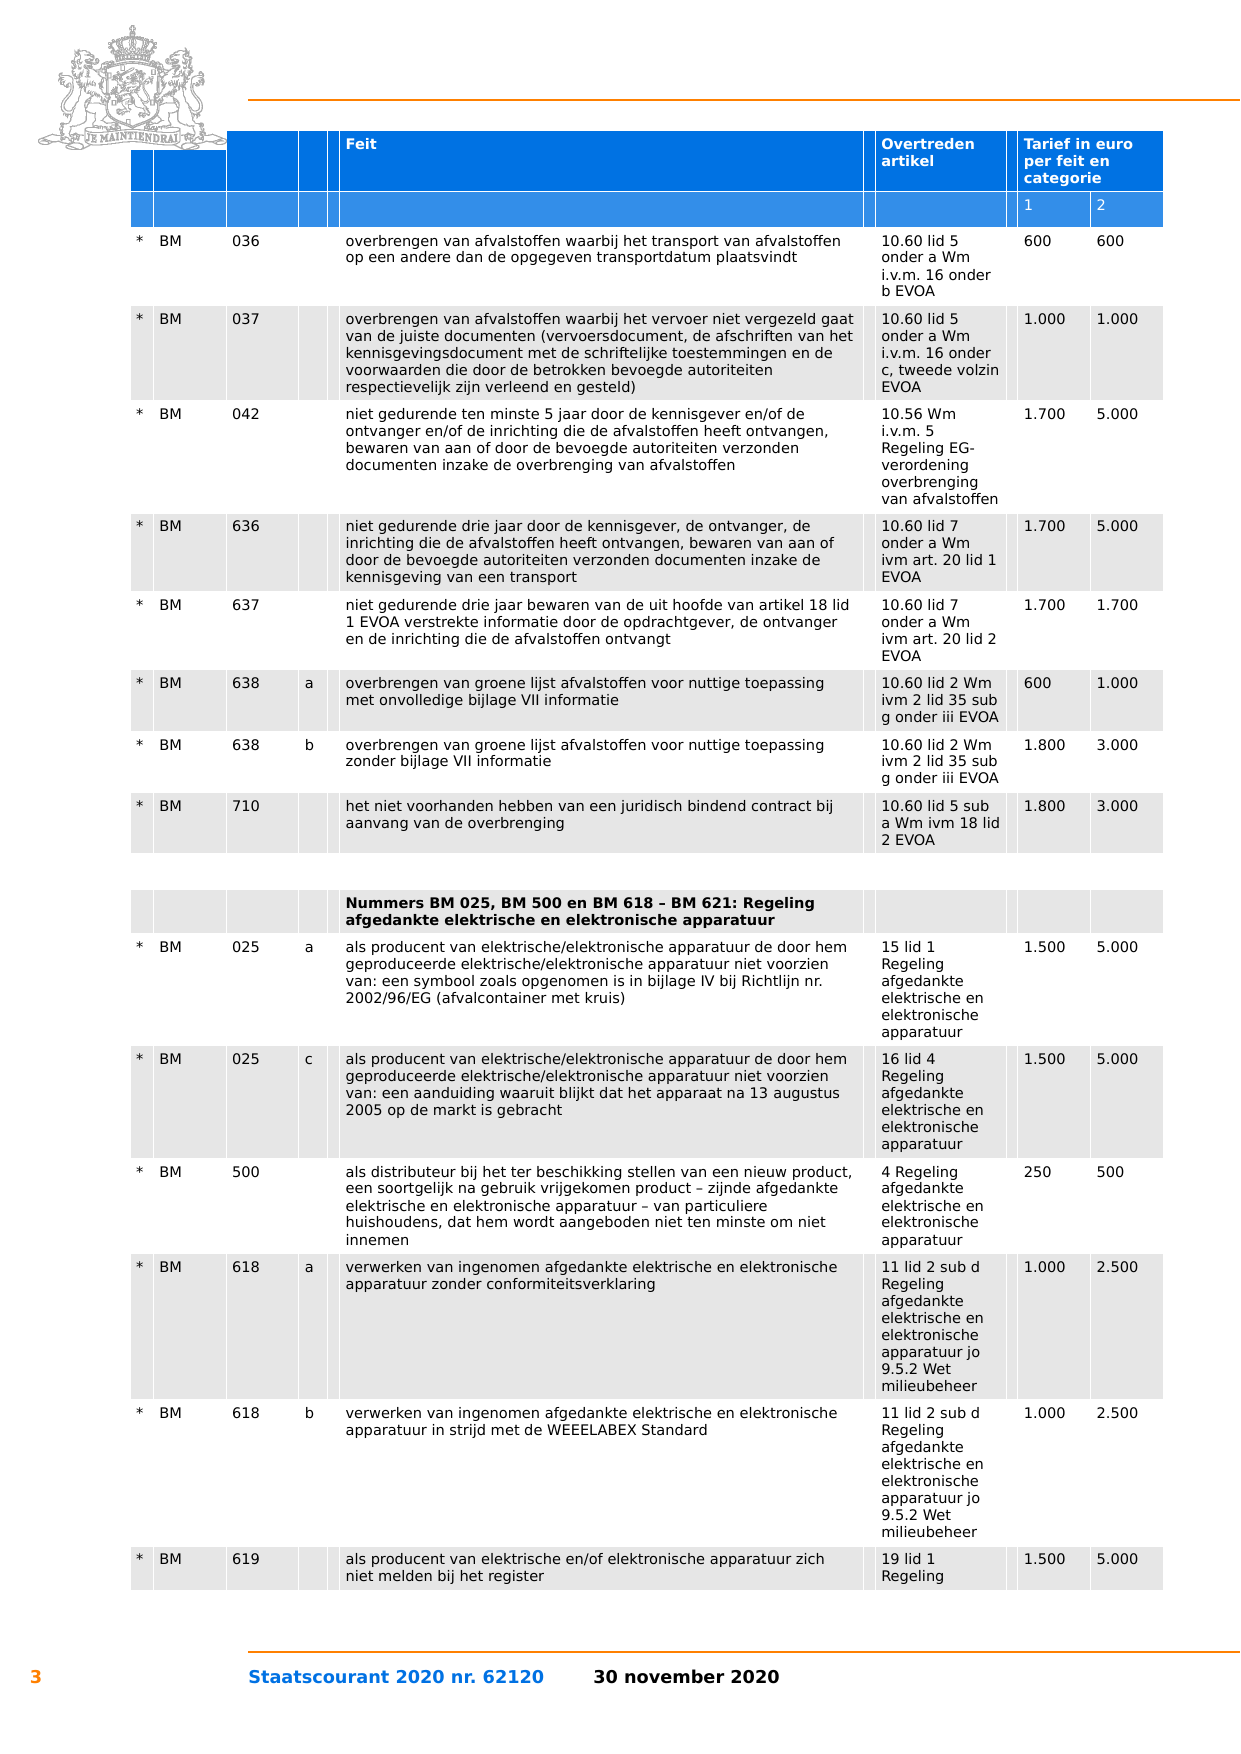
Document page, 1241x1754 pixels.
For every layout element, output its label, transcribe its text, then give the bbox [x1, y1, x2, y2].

table_cell * [131, 1046, 153, 1158]
table_cell 10.60 lid 5 sub a Wm ivm 18 lid 2 EVOA [876, 793, 1006, 853]
table_cell a [299, 1254, 327, 1399]
table_cell overbrengen van afvalstoffen waarbij het transport van afvalstoffen op een andere dan de opgegeven transportdatum plaatsvindt [340, 228, 863, 305]
table_cell 638 [227, 670, 298, 731]
table_cell 710 [227, 793, 298, 853]
table_cell 1.700 [1018, 592, 1090, 669]
table_cell * [131, 592, 153, 669]
table_cell [299, 1547, 327, 1590]
table_cell BM [154, 1254, 226, 1399]
table_cell [328, 1400, 339, 1546]
table_cell [328, 854, 339, 889]
table_cell [864, 934, 875, 1045]
table_header [227, 131, 298, 191]
table_cell [1007, 732, 1017, 792]
table_cell [328, 793, 339, 853]
table_cell 5.000 [1091, 1046, 1163, 1158]
table_cell [299, 1159, 327, 1253]
table_cell 10.60 lid 7 onder a Wm ivm art. 20 lid 1 EVOA [876, 514, 1006, 591]
table_cell [299, 192, 327, 227]
table_cell [876, 890, 1006, 933]
table_cell [864, 401, 875, 513]
table_header Overtreden artikel [876, 131, 1006, 191]
table_cell 1.800 [1018, 732, 1090, 792]
table_cell c [299, 1046, 327, 1158]
table_cell BM [154, 732, 226, 792]
table_cell [131, 192, 153, 227]
table_cell BM [154, 514, 226, 591]
table_cell [1091, 890, 1163, 933]
table_cell a [299, 934, 327, 1045]
table_cell 1.500 [1018, 1547, 1090, 1590]
table_cell BM [154, 401, 226, 513]
table_cell [1007, 228, 1017, 305]
table_cell * [131, 1254, 153, 1399]
table_header [154, 150, 226, 191]
table_cell BM [154, 1547, 226, 1590]
table_cell 036 [227, 228, 298, 305]
table_cell als distributeur bij het ter beschikking stellen van een nieuw product, een soortgelijk na gebruik vrijgekomen product – zijnde afgedankte elektrische en elektronische apparatuur – van particuliere huishoudens, dat hem wordt aangeboden niet ten minste om niet innemen [340, 1159, 863, 1253]
table_cell 10.60 lid 2 Wm ivm 2 lid 35 sub g onder iii EVOA [876, 670, 1006, 731]
table_cell 1.700 [1018, 401, 1090, 513]
table_cell [328, 592, 339, 669]
table_cell 025 [227, 934, 298, 1045]
table_cell BM [154, 592, 226, 669]
table_cell [328, 192, 339, 227]
table_cell [328, 228, 339, 305]
table_header Feit [340, 131, 863, 191]
table_cell 10.60 lid 5 onder a Wm i.v.m. 16 onder c, tweede volzin EVOA [876, 306, 1006, 400]
table_cell [328, 306, 339, 400]
table_cell 5.000 [1091, 1547, 1163, 1590]
table_cell * [131, 793, 153, 853]
table_cell [864, 1547, 875, 1590]
table_cell 5.000 [1091, 934, 1163, 1045]
table_header [131, 150, 153, 191]
table_cell [1007, 890, 1017, 933]
table_cell [299, 514, 327, 591]
table_cell 11 lid 2 sub d Regeling afgedankte elektrische en elektronische apparatuur jo 9.5.2 Wet milieubeheer [876, 1254, 1006, 1399]
table_cell 5.000 [1091, 514, 1163, 591]
table_cell * [131, 514, 153, 591]
table_cell het niet voorhanden hebben van een juridisch bindend contract bij aanvang van de overbrenging [340, 793, 863, 853]
table_cell 15 lid 1 Regeling afgedankte elektrische en elektronische apparatuur [876, 934, 1006, 1045]
table_cell 1.700 [1091, 592, 1163, 669]
table_cell [864, 1046, 875, 1158]
table_cell [328, 1254, 339, 1399]
table_cell [328, 1046, 339, 1158]
table_cell overbrengen van afvalstoffen waarbij het vervoer niet vergezeld gaat van de juiste documenten (vervoersdocument, de afschriften van het kennisgevingsdocument met de schriftelijke toestemmingen en de voorwaarden die door de betrokken bevoegde autoriteiten respectievelijk zijn verleend en gesteld) [340, 306, 863, 400]
table_cell 1.000 [1018, 1400, 1090, 1546]
table_cell 500 [1091, 1159, 1163, 1253]
table_cell niet gedurende ten minste 5 jaar door de kennisgever en/of de ontvanger en/of de inrichting die de afvalstoffen heeft ontvangen, bewaren van aan of door de bevoegde autoriteiten verzonden documenten inzake de overbrenging van afvalstoffen [340, 401, 863, 513]
table_cell [1007, 793, 1017, 853]
table_cell BM [154, 793, 226, 853]
table_cell [299, 854, 327, 889]
table_cell [328, 514, 339, 591]
table_cell * [131, 1400, 153, 1546]
table_cell [131, 890, 153, 933]
table_cell 3.000 [1091, 793, 1163, 853]
table_cell [1007, 401, 1017, 513]
table_cell BM [154, 228, 226, 305]
table_cell [1007, 934, 1017, 1045]
table_cell verwerken van ingenomen afgedankte elektrische en elektronische apparatuur zonder conformiteitsverklaring [340, 1254, 863, 1399]
table_cell BM [154, 934, 226, 1045]
table_cell [227, 192, 298, 227]
table_cell 1.500 [1018, 1046, 1090, 1158]
table_cell overbrengen van groene lijst afvalstoffen voor nuttige toepassing met onvolledige bijlage VII informatie [340, 670, 863, 731]
table_cell [1007, 1547, 1017, 1590]
table_cell [1007, 1254, 1017, 1399]
table_header [864, 131, 875, 191]
table_cell 10.60 lid 7 onder a Wm ivm art. 20 lid 2 EVOA [876, 592, 1006, 669]
table_header [299, 131, 327, 191]
table_header [1007, 131, 1017, 191]
table_cell b [299, 1400, 327, 1546]
table_cell b [299, 732, 327, 792]
table_cell [154, 890, 226, 933]
table_cell 042 [227, 401, 298, 513]
table_cell [340, 192, 863, 227]
table_cell [131, 854, 153, 889]
table_cell [1018, 854, 1090, 889]
table_header [328, 131, 339, 191]
table_cell BM [154, 1159, 226, 1253]
table_cell [876, 192, 1006, 227]
table_cell BM [154, 1400, 226, 1546]
table_cell 10.60 lid 2 Wm ivm 2 lid 35 sub g onder iii EVOA [876, 732, 1006, 792]
table_cell [154, 854, 226, 889]
table_cell [328, 890, 339, 933]
table_cell [340, 854, 863, 889]
table_cell 1.800 [1018, 793, 1090, 853]
table_cell overbrengen van groene lijst afvalstoffen voor nuttige toepassing zonder bijlage VII informatie [340, 732, 863, 792]
table_cell [328, 1547, 339, 1590]
table_cell [299, 401, 327, 513]
table_header Tarief in euro per feit en categorie [1018, 131, 1163, 191]
table_cell [1007, 1046, 1017, 1158]
table_cell 3.000 [1091, 732, 1163, 792]
table_cell [864, 793, 875, 853]
table_cell * [131, 1547, 153, 1590]
table_cell [864, 854, 875, 889]
table_cell [1007, 854, 1017, 889]
table_cell [299, 306, 327, 400]
table_cell verwerken van ingenomen afgedankte elektrische en elektronische apparatuur in strijd met de WEEELABEX Standard [340, 1400, 863, 1546]
table_cell [1018, 890, 1090, 933]
table_cell [227, 890, 298, 933]
table_cell 5.000 [1091, 401, 1163, 513]
table_cell 037 [227, 306, 298, 400]
table_cell 619 [227, 1547, 298, 1590]
table_cell * [131, 1159, 153, 1253]
table_cell 618 [227, 1254, 298, 1399]
table_cell [1007, 514, 1017, 591]
table_cell BM [154, 1046, 226, 1158]
table_cell [1007, 670, 1017, 731]
table_cell 2.500 [1091, 1254, 1163, 1399]
table_cell [328, 670, 339, 731]
table_cell [864, 228, 875, 305]
picture [38, 25, 227, 150]
table_cell 637 [227, 592, 298, 669]
table_cell als producent van elektrische en/of elektronische apparatuur zich niet melden bij het register [340, 1547, 863, 1590]
table_cell a [299, 670, 327, 731]
table_cell 600 [1091, 228, 1163, 305]
table_cell als producent van elektrische/elektronische apparatuur de door hem geproduceerde elektrische/elektronische apparatuur niet voorzien van: een aanduiding waaruit blijkt dat het apparaat na 13 augustus 2005 op de markt is gebracht [340, 1046, 863, 1158]
table_cell 1.000 [1018, 306, 1090, 400]
table_cell [299, 228, 327, 305]
table_cell [864, 732, 875, 792]
table_cell 10.60 lid 5 onder a Wm i.v.m. 16 onder b EVOA [876, 228, 1006, 305]
table_cell BM [154, 306, 226, 400]
table_cell 618 [227, 1400, 298, 1546]
table_cell 1.700 [1018, 514, 1090, 591]
table_cell niet gedurende drie jaar bewaren van de uit hoofde van artikel 18 lid 1 EVOA verstrekte informatie door de opdrachtgever, de ontvanger en de inrichting die de afvalstoffen ontvangt [340, 592, 863, 669]
table_cell [299, 890, 327, 933]
table_cell [328, 732, 339, 792]
table_cell Nummers BM 025, BM 500 en BM 618 – BM 621: Regeling afgedankte elektrische en elektronische apparatuur [340, 890, 863, 933]
table_cell [864, 1159, 875, 1253]
table_cell 2 [1091, 192, 1163, 227]
table_cell [864, 670, 875, 731]
table_cell 1.000 [1091, 306, 1163, 400]
table_cell [227, 854, 298, 889]
table_cell als producent van elektrische/elektronische apparatuur de door hem geproduceerde elektrische/elektronische apparatuur niet voorzien van: een symbool zoals opgenomen is in bijlage IV bij Richtlijn nr. 2002/96/EG (afvalcontainer met kruis) [340, 934, 863, 1045]
table_cell 636 [227, 514, 298, 591]
table_cell [864, 890, 875, 933]
table_cell 500 [227, 1159, 298, 1253]
table_cell niet gedurende drie jaar door de kennisgever, de ontvanger, de inrichting die de afvalstoffen heeft ontvangen, bewaren van aan of door de bevoegde autoriteiten verzonden documenten inzake de kennisgeving van een transport [340, 514, 863, 591]
table_cell [1007, 192, 1017, 227]
table_cell BM [154, 670, 226, 731]
table_cell [864, 1400, 875, 1546]
table_cell 600 [1018, 670, 1090, 731]
table_cell 250 [1018, 1159, 1090, 1253]
table_cell 10.56 Wm i.v.m. 5 Regeling EG-verordening overbrenging van afvalstoffen [876, 401, 1006, 513]
table_cell [1091, 854, 1163, 889]
table_cell [1007, 306, 1017, 400]
table_cell [299, 793, 327, 853]
table_cell [1007, 592, 1017, 669]
table_cell [864, 192, 875, 227]
table_cell [864, 514, 875, 591]
table_cell 4 Regeling afgedankte elektrische en elektronische apparatuur [876, 1159, 1006, 1253]
table_cell [876, 854, 1006, 889]
table_cell [1007, 1159, 1017, 1253]
table_cell 1.500 [1018, 934, 1090, 1045]
table_cell * [131, 670, 153, 731]
table_cell 2.500 [1091, 1400, 1163, 1546]
table_cell [328, 1159, 339, 1253]
table_cell 11 lid 2 sub d Regeling afgedankte elektrische en elektronische apparatuur jo 9.5.2 Wet milieubeheer [876, 1400, 1006, 1546]
table_cell [299, 592, 327, 669]
table_cell * [131, 306, 153, 400]
table_cell 1.000 [1018, 1254, 1090, 1399]
table_cell 16 lid 4 Regeling afgedankte elektrische en elektronische apparatuur [876, 1046, 1006, 1158]
table_cell 025 [227, 1046, 298, 1158]
table_cell * [131, 228, 153, 305]
table_cell * [131, 732, 153, 792]
table_cell [328, 401, 339, 513]
table_cell 19 lid 1 Regeling [876, 1547, 1006, 1590]
table_cell 600 [1018, 228, 1090, 305]
table_cell [328, 934, 339, 1045]
table_cell * [131, 401, 153, 513]
table_cell 638 [227, 732, 298, 792]
table_cell 1.000 [1091, 670, 1163, 731]
table_cell [864, 1254, 875, 1399]
table_cell 1 [1018, 192, 1090, 227]
table_cell [1007, 1400, 1017, 1546]
table_cell [864, 306, 875, 400]
table_cell [864, 592, 875, 669]
table_cell [154, 192, 226, 227]
table_cell * [131, 934, 153, 1045]
